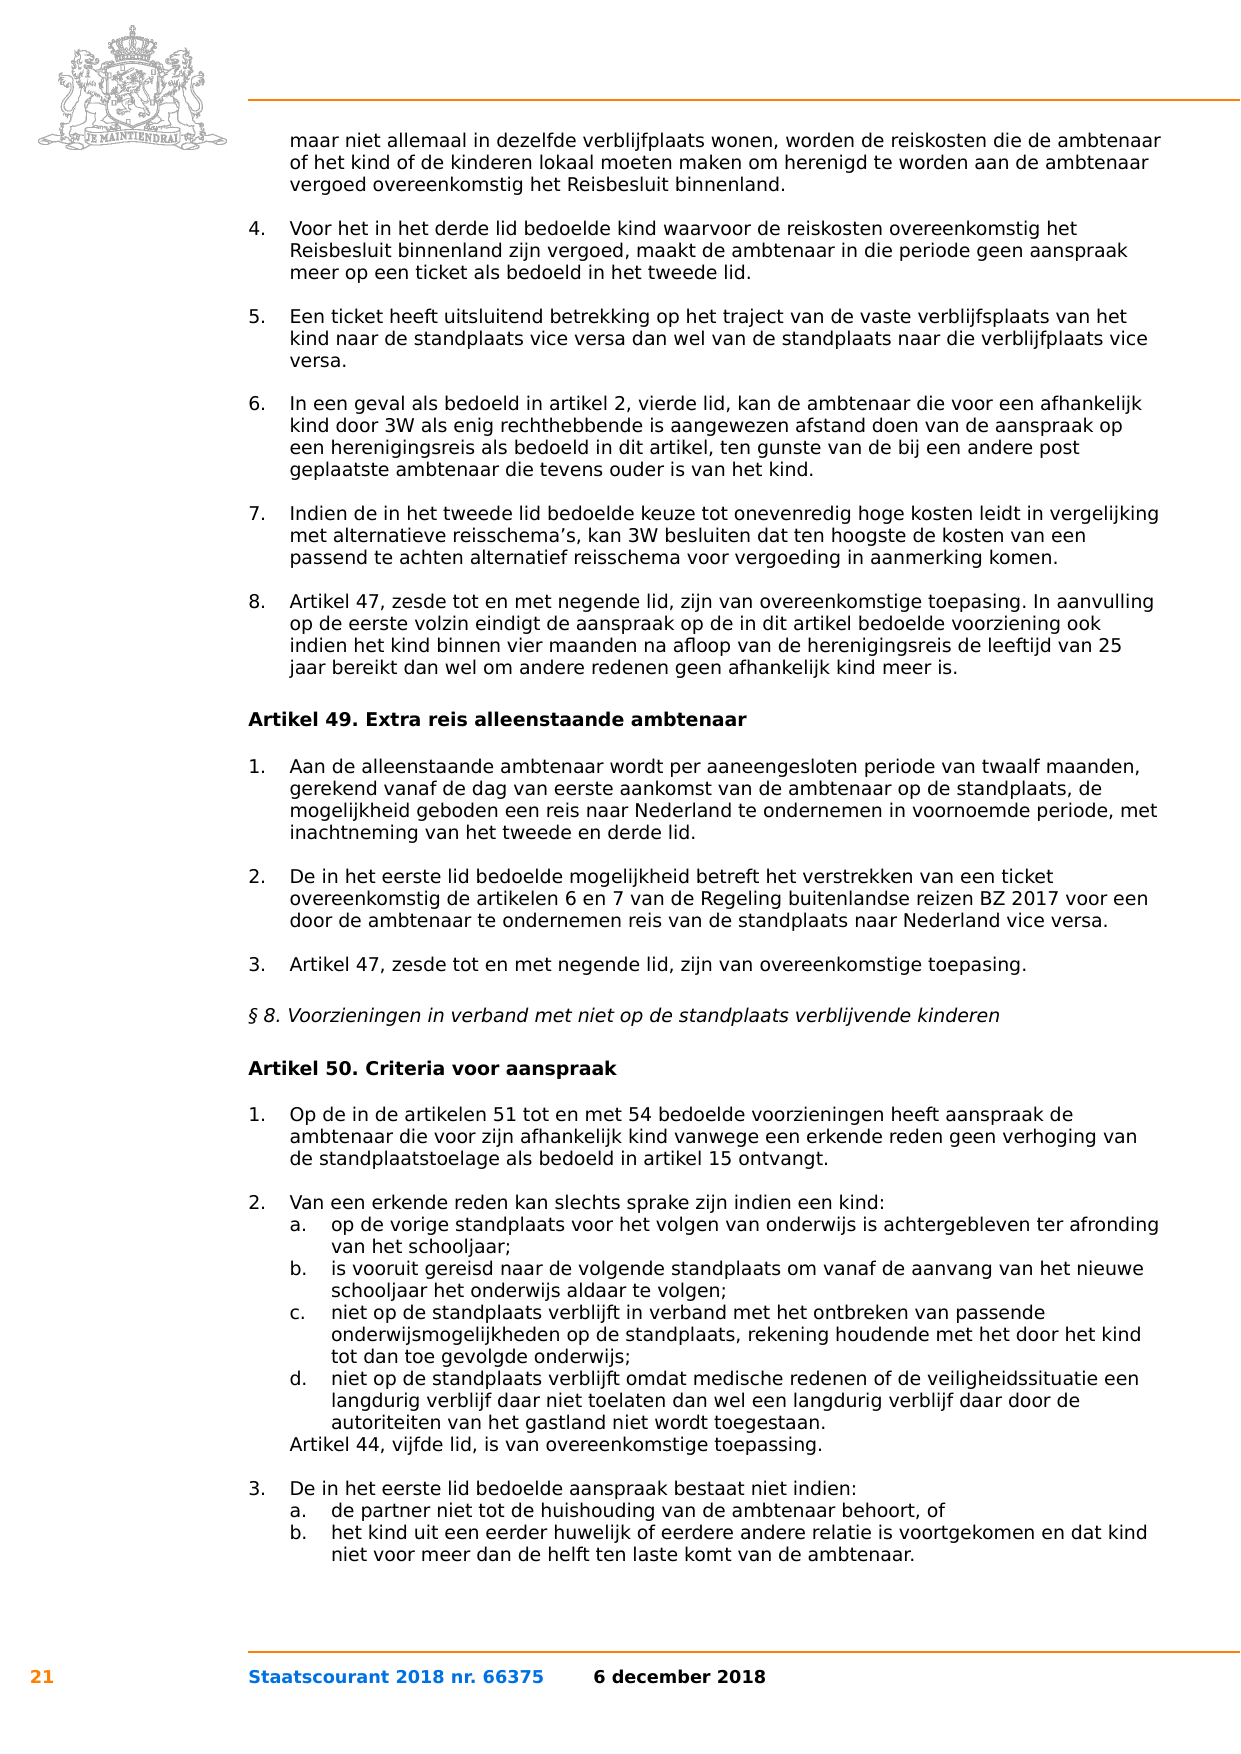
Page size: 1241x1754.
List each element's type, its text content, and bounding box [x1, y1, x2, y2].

text 5. Een ticket heeft uitsluitend betrekking op het traject van de vaste verblijfsplaats van het kind naar de standplaats vice versa dan wel van de standplaats naar die verblijfplaats vice versa. [248, 306, 1163, 371]
subtitle § 8. Voorzieningen in verband met niet op de standplaats verblijvende kinderen [248, 1005, 1163, 1027]
text 2. De in het eerste lid bedoelde mogelijkheid betreft het verstrekken van een ticket overeenkomstig de artikelen 6 en 7 van de Regeling buitenlandse reizen BZ 2017 voor een door de ambtenaar te ondernemen reis van de standplaats naar Nederland vice versa. [248, 866, 1163, 932]
text a. de partner niet tot de huishouding van de ambtenaar behoort, of [289, 1500, 1163, 1522]
text maar niet allemaal in dezelfde verblijfplaats wonen, worden de reiskosten die de ambtenaar of het kind of de kinderen lokaal moeten maken om herenigd te worden aan de ambtenaar vergoed overeenkomstig het Reisbesluit binnenland. [248, 130, 1163, 196]
text 7. Indien de in het tweede lid bedoelde keuze tot onevenredig hoge kosten leidt in vergelijking met alternatieve reisschema’s, kan 3W besluiten dat ten hoogste de kosten van een passend te achten alternatief reisschema voor vergoeding in aanmerking komen. [248, 503, 1163, 569]
text 1. Op de in de artikelen 51 tot en met 54 bedoelde voorzieningen heeft aanspraak de ambtenaar die voor zijn afhankelijk kind vanwege een erkende reden geen verhoging van de standplaatstoelage als bedoeld in artikel 15 ontvangt. [248, 1104, 1163, 1170]
text 2. Van een erkende reden kan slechts sprake zijn indien een kind: [248, 1192, 1163, 1214]
text 4. Voor het in het derde lid bedoelde kind waarvoor de reiskosten overeenkomstig het Reisbesluit binnenland zijn vergoed, maakt de ambtenaar in die periode geen aanspraak meer op een ticket als bedoeld in het tweede lid. [248, 218, 1163, 284]
text 6. In een geval als bedoeld in artikel 2, vierde lid, kan de ambtenaar die voor een afhankelijk kind door 3W als enig rechthebbende is aangewezen afstand doen van de aanspraak op een herenigingsreis als bedoeld in dit artikel, ten gunste van de bij een andere post geplaatste ambtenaar die tevens ouder is van het kind. [248, 393, 1163, 481]
text 8. Artikel 47, zesde tot en met negende lid, zijn van overeenkomstige toepasing. In aanvulling op de eerste volzin eindigt de aanspraak op de in dit artikel bedoelde voorziening ook indien het kind binnen vier maanden na afloop van de herenigingsreis de leeftijd van 25 jaar bereikt dan wel om andere redenen geen afhankelijk kind meer is. [248, 591, 1163, 679]
text 1. Aan de alleenstaande ambtenaar wordt per aaneengesloten periode van twaalf maanden, gerekend vanaf de dag van eerste aankomst van de ambtenaar op de standplaats, de mogelijkheid geboden een reis naar Nederland te ondernemen in voornoemde periode, met inachtneming van het tweede en derde lid. [248, 756, 1163, 844]
text b. het kind uit een eerder huwelijk of eerdere andere relatie is voortgekomen en dat kind niet voor meer dan de helft ten laste komt van de ambtenaar. [289, 1522, 1163, 1566]
text a. op de vorige standplaats voor het volgen van onderwijs is achtergebleven ter afronding van het schooljaar; [289, 1214, 1163, 1258]
subtitle Artikel 50. Criteria voor aanspraak [248, 1057, 1163, 1079]
text c. niet op de standplaats verblijft in verband met het ontbreken van passende onderwijsmogelijkheden op de standplaats, rekening houdende met het door het kind tot dan toe gevolgde onderwijs; [289, 1302, 1163, 1368]
text d. niet op de standplaats verblijft omdat medische redenen of de veiligheidssituatie een langdurig verblijf daar niet toelaten dan wel een langdurig verblijf daar door de autoriteiten van het gastland niet wordt toegestaan. [289, 1368, 1163, 1434]
text 3. Artikel 47, zesde tot en met negende lid, zijn van overeenkomstige toepasing. [248, 953, 1163, 975]
text Artikel 44, vijfde lid, is van overeenkomstige toepassing. [289, 1434, 1163, 1456]
text 3. De in het eerste lid bedoelde aanspraak bestaat niet indien: [248, 1478, 1163, 1500]
subtitle Artikel 49. Extra reis alleenstaande ambtenaar [248, 709, 1163, 731]
text b. is vooruit gereisd naar de volgende standplaats om vanaf de aanvang van het nieuwe schooljaar het onderwijs aldaar te volgen; [289, 1258, 1163, 1302]
picture [38, 25, 227, 150]
